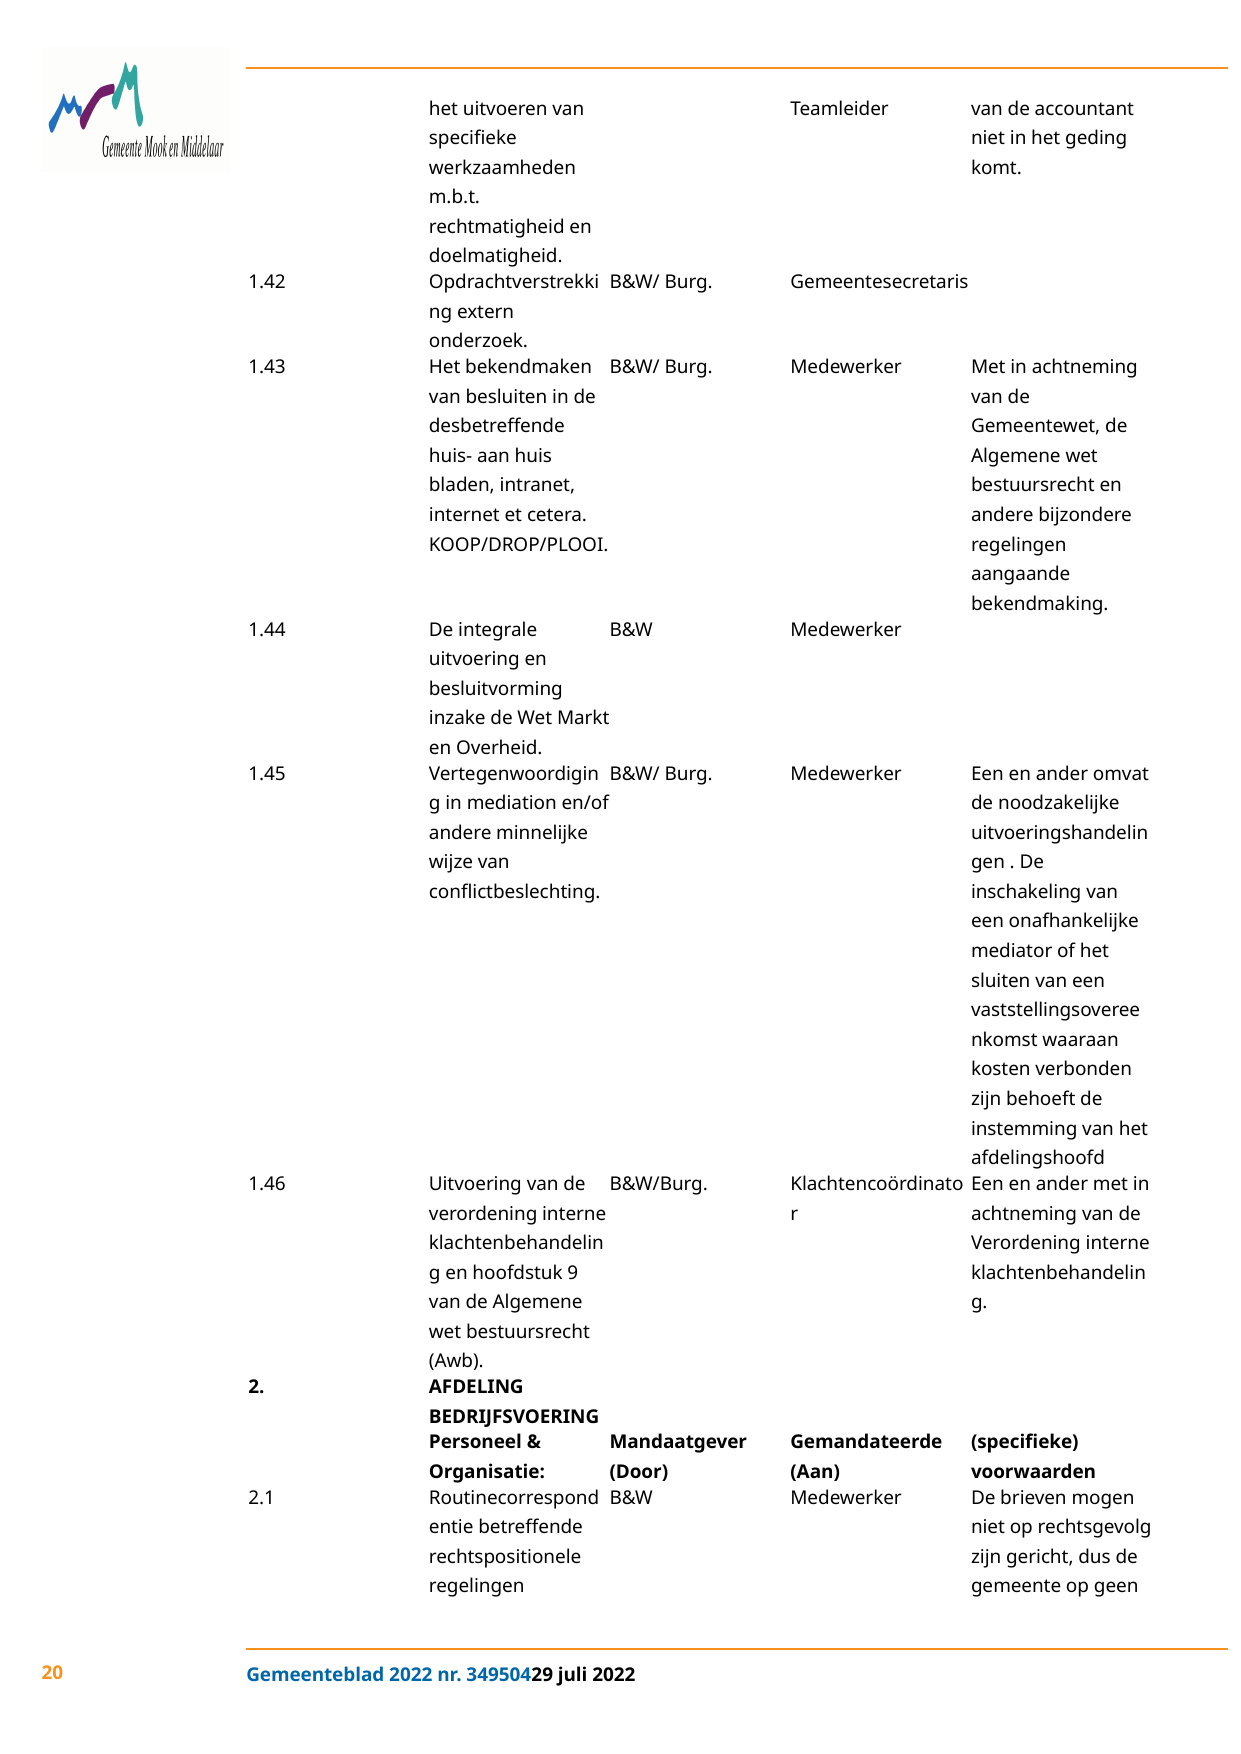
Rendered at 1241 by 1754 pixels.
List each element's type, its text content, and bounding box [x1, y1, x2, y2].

table_cell 2.1 [248, 1484, 429, 1598]
table_cell [248, 1429, 429, 1484]
table_cell Het bekendmaken van besluiten in de desbetreffende huis- aan huis bladen, intranet, internet et cetera. KOOP/DROP/PLOOI. [429, 353, 609, 616]
table_cell 1.45 [248, 760, 429, 1170]
table_cell (specifieke) voorwaarden [971, 1429, 1152, 1484]
table_cell Met in achtneming van de Gemeentewet, de Algemene wet bestuursrecht en andere bijzondere regelingen aangaande bekendmaking. [971, 353, 1152, 616]
table_cell Personeel & Organisatie: [429, 1429, 609, 1484]
table_cell Teamleider [790, 95, 971, 268]
table_cell 1.43 [248, 353, 429, 616]
table_cell Een en ander omvat de noodzakelijke uitvoeringshandelingen . De inschakeling van een onafhankelijke mediator of het sluiten van een vaststellingsovereenkomst waaraan kosten verbonden zijn behoeft de instemming van het afdelingshoofd [971, 760, 1152, 1170]
table_cell [971, 269, 1152, 353]
table_cell 1.42 [248, 269, 429, 353]
table_cell 2. [248, 1373, 429, 1429]
table_cell Opdrachtverstrekking extern onderzoek. [429, 269, 609, 353]
table_cell B&W [609, 616, 790, 760]
table_cell Uitvoering van de verordening interne klachtenbehandeling en hoofdstuk 9 van de Algemene wet bestuursrecht (Awb). [429, 1170, 609, 1373]
table_cell Gemandateerde (Aan) [790, 1429, 971, 1484]
table_cell B&W/ Burg. [609, 269, 790, 353]
table_cell Een en ander met in achtneming van de Verordening interne klachtenbehandeling. [971, 1170, 1152, 1373]
table_cell Medewerker [790, 760, 971, 1170]
table_cell [609, 95, 790, 268]
table_cell AFDELING BEDRIJFSVOERING [429, 1373, 609, 1429]
table_cell [971, 616, 1152, 760]
table_cell B&W/ Burg. [609, 760, 790, 1170]
table_cell Medewerker [790, 616, 971, 760]
table_cell Vertegenwoordiging in mediation en/of andere minnelijke wijze van conflictbeslechting. [429, 760, 609, 1170]
table_cell B&W [609, 1484, 790, 1598]
table_cell 1.44 [248, 616, 429, 760]
table_cell van de accountant niet in het geding komt. [971, 95, 1152, 268]
table_cell Routinecorrespondentie betreffende rechtspositionele regelingen [429, 1484, 609, 1598]
table_cell [790, 1373, 971, 1429]
table_cell Klachtencoördinator [790, 1170, 971, 1373]
table_cell 1.46 [248, 1170, 429, 1373]
table_cell [609, 1373, 790, 1429]
table_cell [971, 1373, 1152, 1429]
table_cell het uitvoeren van specifieke werkzaamheden m.b.t. rechtmatigheid en doelmatigheid. [429, 95, 609, 268]
table_cell Gemeentesecretaris [790, 269, 971, 353]
table_cell De brieven mogen niet op rechtsgevolg zijn gericht, dus de gemeente op geen [971, 1484, 1152, 1598]
table_cell De integrale uitvoering en besluitvorming inzake de Wet Markt en Overheid. [429, 616, 609, 760]
table_cell Medewerker [790, 353, 971, 616]
picture [41, 47, 231, 172]
table_cell Mandaatgever (Door) [609, 1429, 790, 1484]
table_cell Medewerker [790, 1484, 971, 1598]
table_cell [248, 95, 429, 268]
table_cell B&W/Burg. [609, 1170, 790, 1373]
table_cell B&W/ Burg. [609, 353, 790, 616]
